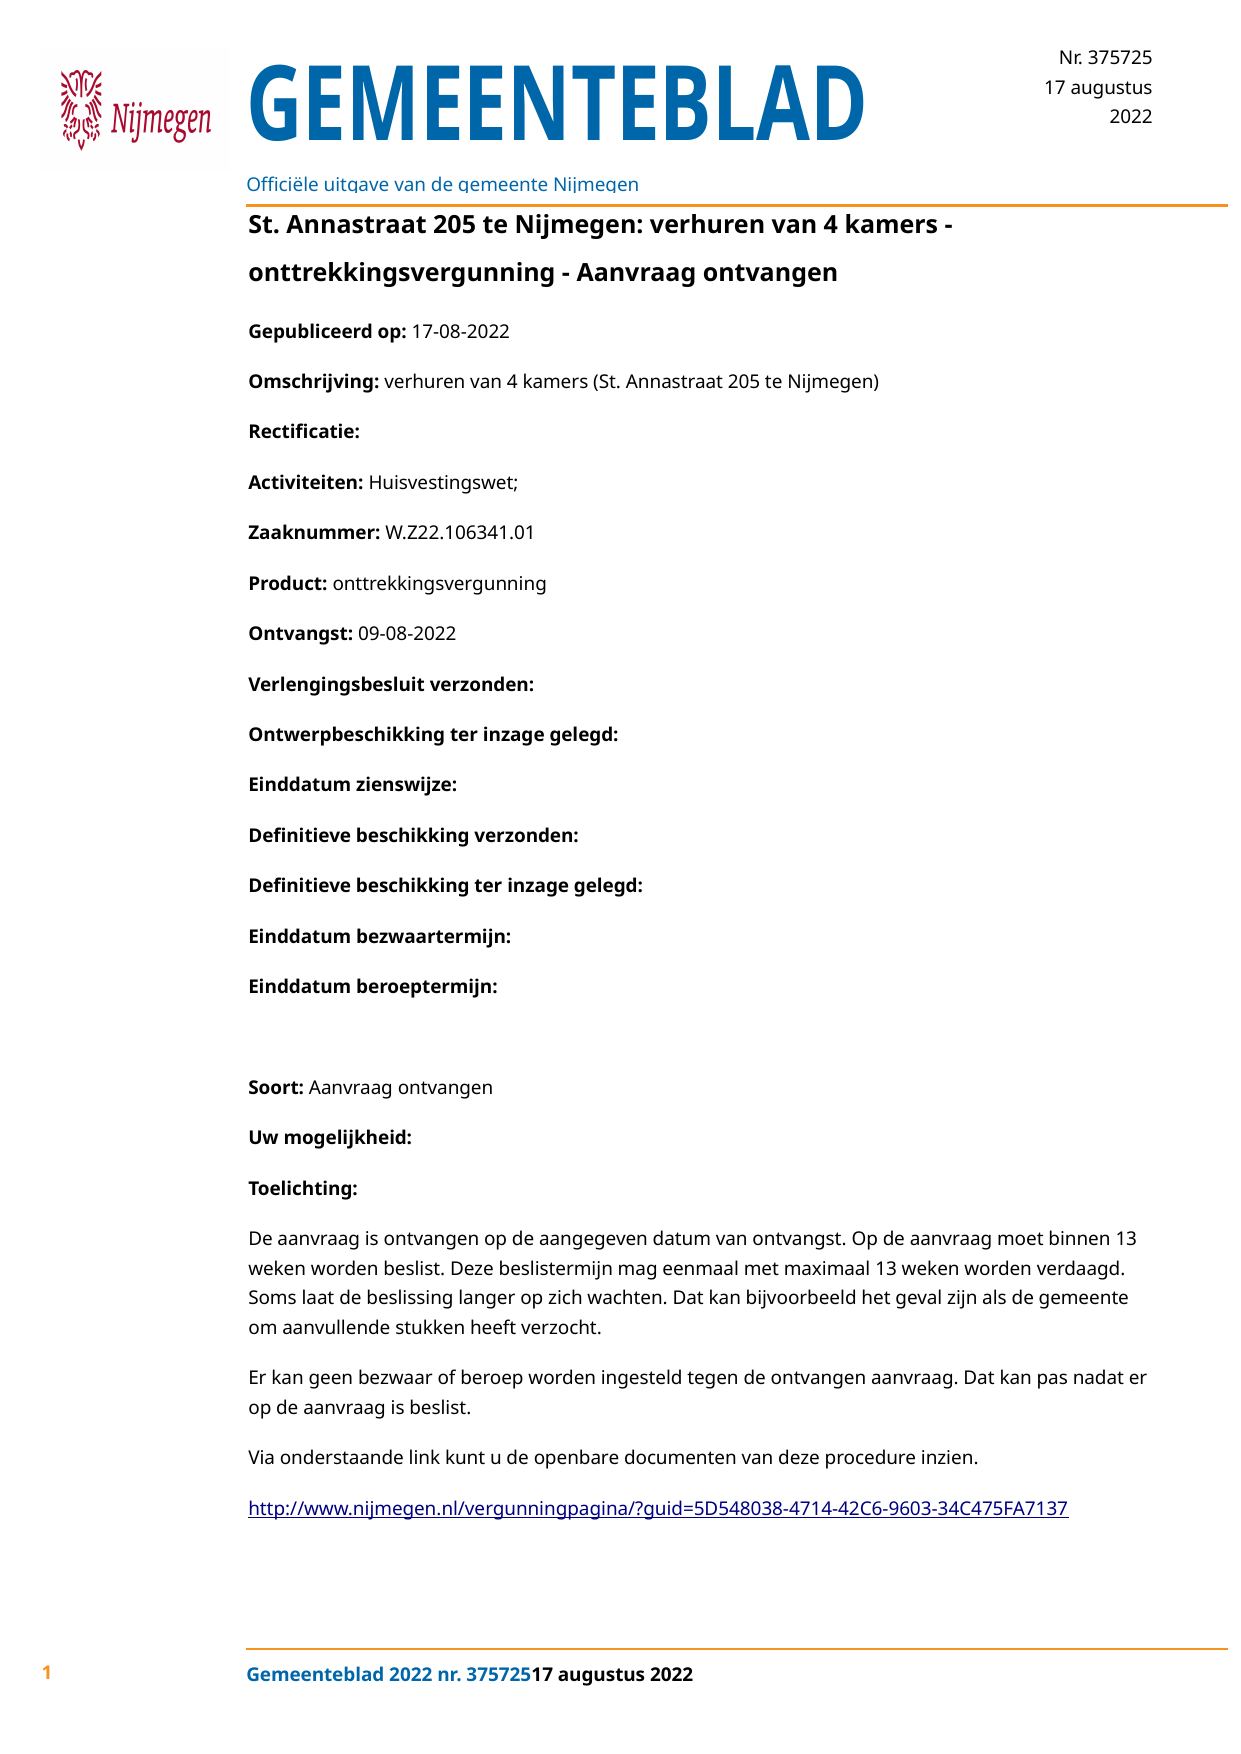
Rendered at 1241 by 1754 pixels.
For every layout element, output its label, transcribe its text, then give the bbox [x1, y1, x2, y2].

text Er kan geen bezwaar of beroep worden ingesteld tegen de ontvangen aanvraag. Dat kan pas nadat er op de aanvraag is beslist. [248, 1364, 1152, 1420]
text Verlengingsbesluit verzonden: [248, 671, 1152, 697]
text Einddatum beroeptermijn: [248, 973, 1152, 999]
text http://www.nijmegen.nl/vergunningpagina/?guid=5D548038-4714-42C6-9603-34C475FA7137 [248, 1495, 1152, 1521]
text Product: onttrekkingsvergunning [248, 570, 1152, 596]
text Definitieve beschikking verzonden: [248, 822, 1152, 848]
text Ontvangst: 09-08-2022 [248, 620, 1152, 646]
text Ontwerpbeschikking ter inzage gelegd: [248, 721, 1152, 747]
text Einddatum bezwaartermijn: [248, 923, 1152, 949]
picture [41, 47, 231, 172]
text Uw mogelijkheid: [248, 1124, 1152, 1150]
text Toelichting: [248, 1175, 1152, 1201]
text De aanvraag is ontvangen op de aangegeven datum van ontvangst. Op de aanvraag moet binnen 13 weken worden beslist. Deze beslistermijn mag eenmaal met maximaal 13 weken worden verdaagd. Soms laat de beslissing langer op zich wachten. Dat kan bijvoorbeeld het geval zijn als de gemeente om aanvullende stukken heeft verzocht. [248, 1225, 1152, 1340]
text Activiteiten: Huisvestingswet; [248, 469, 1152, 495]
text Gepubliceerd op: 17-08-2022 [248, 318, 1152, 344]
text Via onderstaande link kunt u de openbare documenten van deze procedure inzien. [248, 1444, 1152, 1470]
text Einddatum zienswijze: [248, 772, 1152, 797]
text Omschrijving: verhuren van 4 kamers (St. Annastraat 205 te Nijmegen) [248, 368, 1152, 394]
text Soort: Aanvraag ontvangen [248, 1074, 1152, 1100]
text Rectificatie: [248, 419, 1152, 444]
text St. Annastraat 205 te Nijmegen: verhuren van 4 kamers - onttrekkingsvergunning - Aanvraag ontvangen [248, 207, 1152, 288]
text Zaaknummer: W.Z22.106341.01 [248, 519, 1152, 545]
text Definitieve beschikking ter inzage gelegd: [248, 872, 1152, 898]
